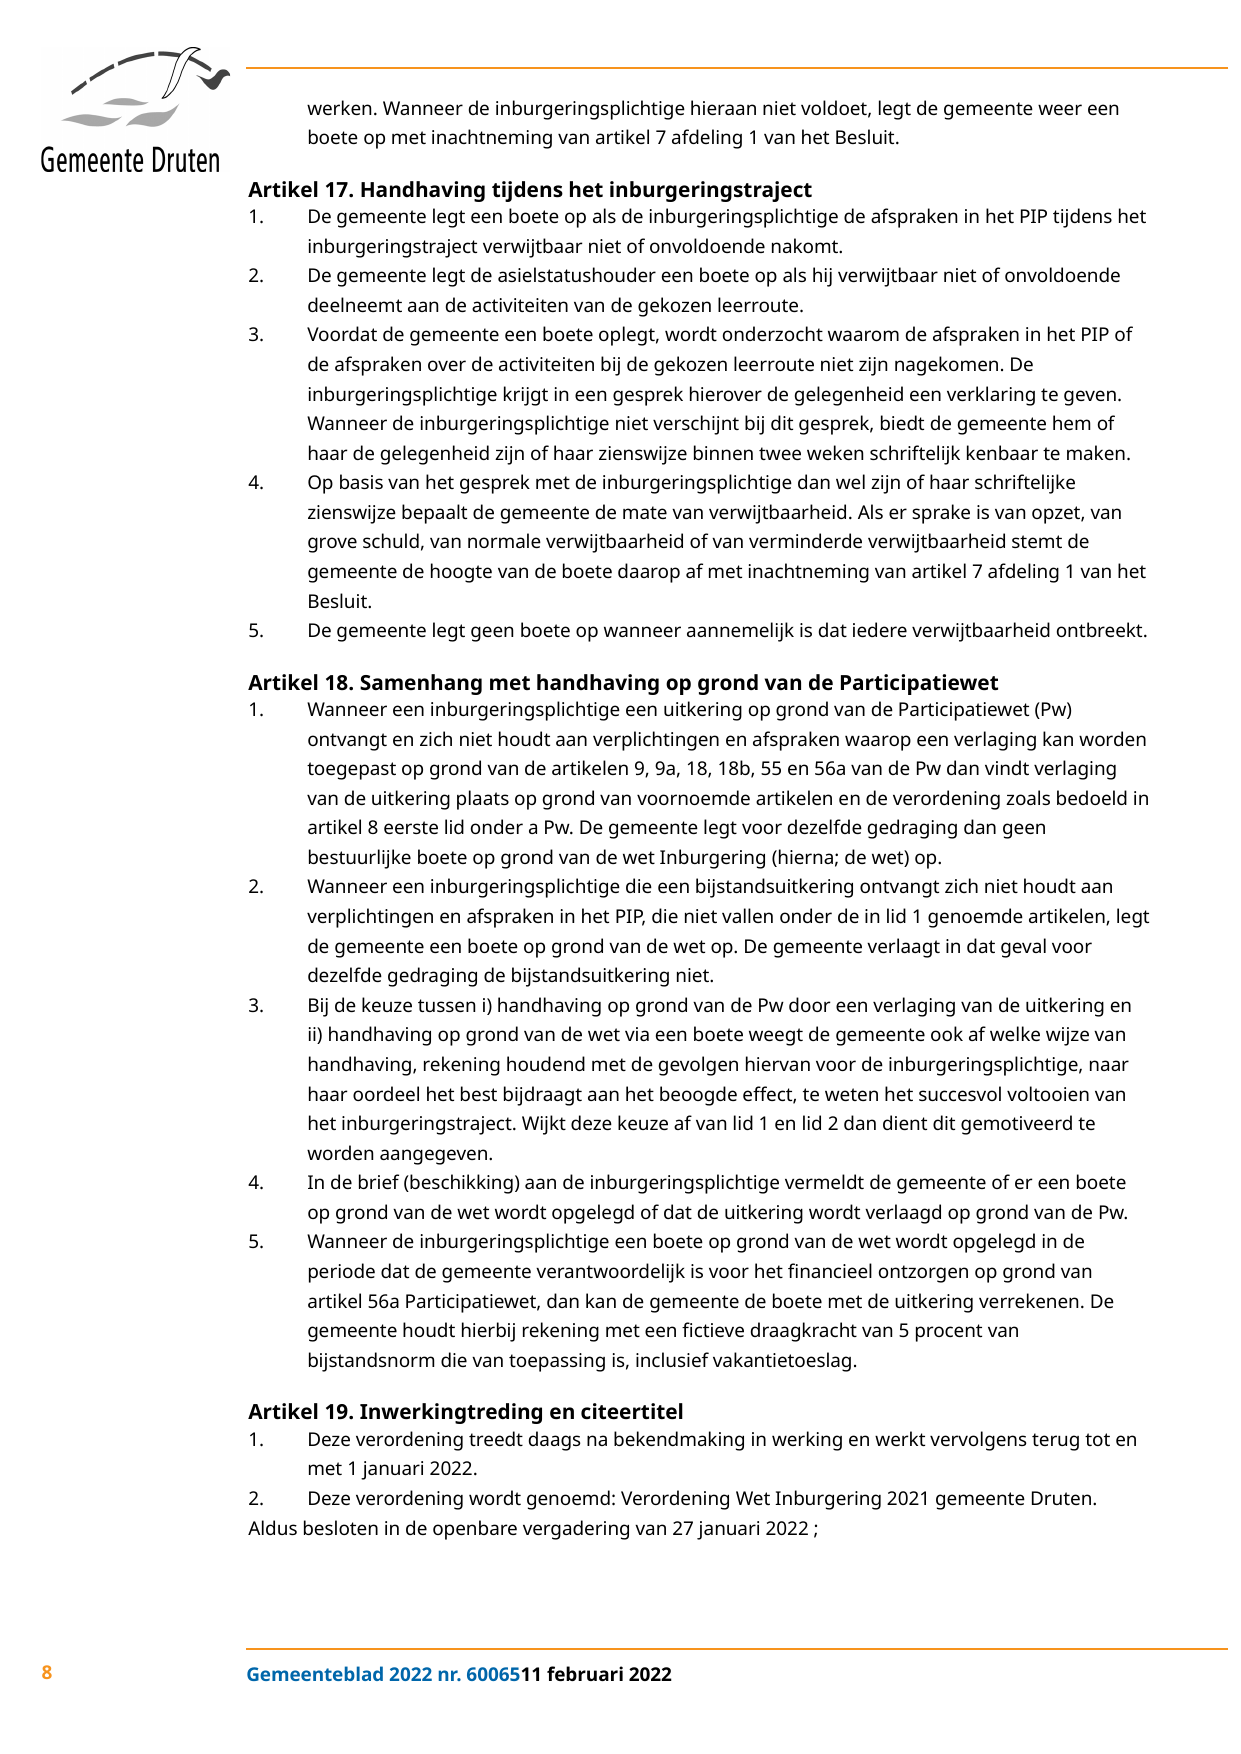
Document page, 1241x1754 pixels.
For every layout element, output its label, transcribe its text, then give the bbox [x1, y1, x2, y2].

list Op basis van het gesprek met de inburgeringsplichtige dan wel zijn of haar schriftelijke zienswijze bepaalt de gemeente de mate van verwijtbaarheid. Als er sprake is van opzet, van grove schuld, van normale verwijtbaarheid of van verminderde verwijtbaarheid stemt de gemeente de hoogte van de boete daarop af met inachtneming van artikel 7 afdeling 1 van het Besluit. [248, 469, 1152, 613]
text Artikel 19. Inwerkingtreding en citeertitel [248, 1397, 1152, 1426]
text Artikel 17. Handhaving tijdens het inburgeringstraject [248, 175, 1152, 203]
list De gemeente legt geen boete op wanneer aannemelijk is dat iedere verwijtbaarheid ontbreekt. [248, 617, 1152, 643]
text Artikel 18. Samenhang met handhaving op grond van de Participatiewet [248, 668, 1152, 696]
list Deze verordening wordt genoemd: Verordening Wet Inburgering 2021 gemeente Druten. [248, 1485, 1152, 1511]
picture [41, 47, 231, 172]
text Aldus besloten in de openbare vergadering van 27 januari 2022 ; [248, 1515, 1152, 1540]
list Wanneer de inburgeringsplichtige een boete op grond van de wet wordt opgelegd in de periode dat de gemeente verantwoordelijk is voor het financieel ontzorgen op grond van artikel 56a Participatiewet, dan kan de gemeente de boete met de uitkering verrekenen. De gemeente houdt hierbij rekening met een fictieve draagkracht van 5 procent van bijstandsnorm die van toepassing is, inclusief vakantietoeslag. [248, 1229, 1152, 1373]
list Deze verordening treedt daags na bekendmaking in werking en werkt vervolgens terug tot en met 1 januari 2022. [248, 1426, 1152, 1481]
list Wanneer een inburgeringsplichtige die een bijstandsuitkering ontvangt zich niet houdt aan verplichtingen en afspraken in het PIP, die niet vallen onder de in lid 1 genoemde artikelen, legt de gemeente een boete op grond van de wet op. De gemeente verlaagt in dat geval voor dezelfde gedraging de bijstandsuitkering niet. [248, 874, 1152, 988]
list werken. Wanneer de inburgeringsplichtige hieraan niet voldoet, legt de gemeente weer een boete op met inachtneming van artikel 7 afdeling 1 van het Besluit. [248, 95, 1152, 150]
list Bij de keuze tussen i) handhaving op grond van de Pw door een verlaging van de uitkering en ii) handhaving op grond van de wet via een boete weegt de gemeente ook af welke wijze van handhaving, rekening houdend met de gevolgen hiervan voor de inburgeringsplichtige, naar haar oordeel het best bijdraagt aan het beoogde effect, te weten het succesvol voltooien van het inburgeringstraject. Wijkt deze keuze af van lid 1 en lid 2 dan dient dit gemotiveerd te worden aangegeven. [248, 992, 1152, 1166]
list Voordat de gemeente een boete oplegt, wordt onderzocht waarom de afspraken in het PIP of de afspraken over de activiteiten bij de gekozen leerroute niet zijn nagekomen. De inburgeringsplichtige krijgt in een gesprek hierover de gelegenheid een verklaring te geven. Wanneer de inburgeringsplichtige niet verschijnt bij dit gesprek, biedt de gemeente hem of haar de gelegenheid zijn of haar zienswijze binnen twee weken schriftelijk kenbaar te maken. [248, 322, 1152, 466]
list De gemeente legt een boete op als de inburgeringsplichtige de afspraken in het PIP tijdens het inburgeringstraject verwijtbaar niet of onvoldoende nakomt. [248, 203, 1152, 258]
list In de brief (beschikking) aan de inburgeringsplichtige vermeldt de gemeente of er een boete op grond van de wet wordt opgelegd of dat de uitkering wordt verlaagd op grond van de Pw. [248, 1169, 1152, 1225]
list Wanneer een inburgeringsplichtige een uitkering op grond van de Participatiewet (Pw) ontvangt en zich niet houdt aan verplichtingen en afspraken waarop een verlaging kan worden toegepast op grond van de artikelen 9, 9a, 18, 18b, 55 en 56a van de Pw dan vindt verlaging van de uitkering plaats op grond van voornoemde artikelen en de verordening zoals bedoeld in artikel 8 eerste lid onder a Pw. De gemeente legt voor dezelfde gedraging dan geen bestuurlijke boete op grond van de wet Inburgering (hierna; de wet) op. [248, 696, 1152, 870]
list De gemeente legt de asielstatushouder een boete op als hij verwijtbaar niet of onvoldoende deelneemt aan de activiteiten van de gekozen leerroute. [248, 262, 1152, 318]
